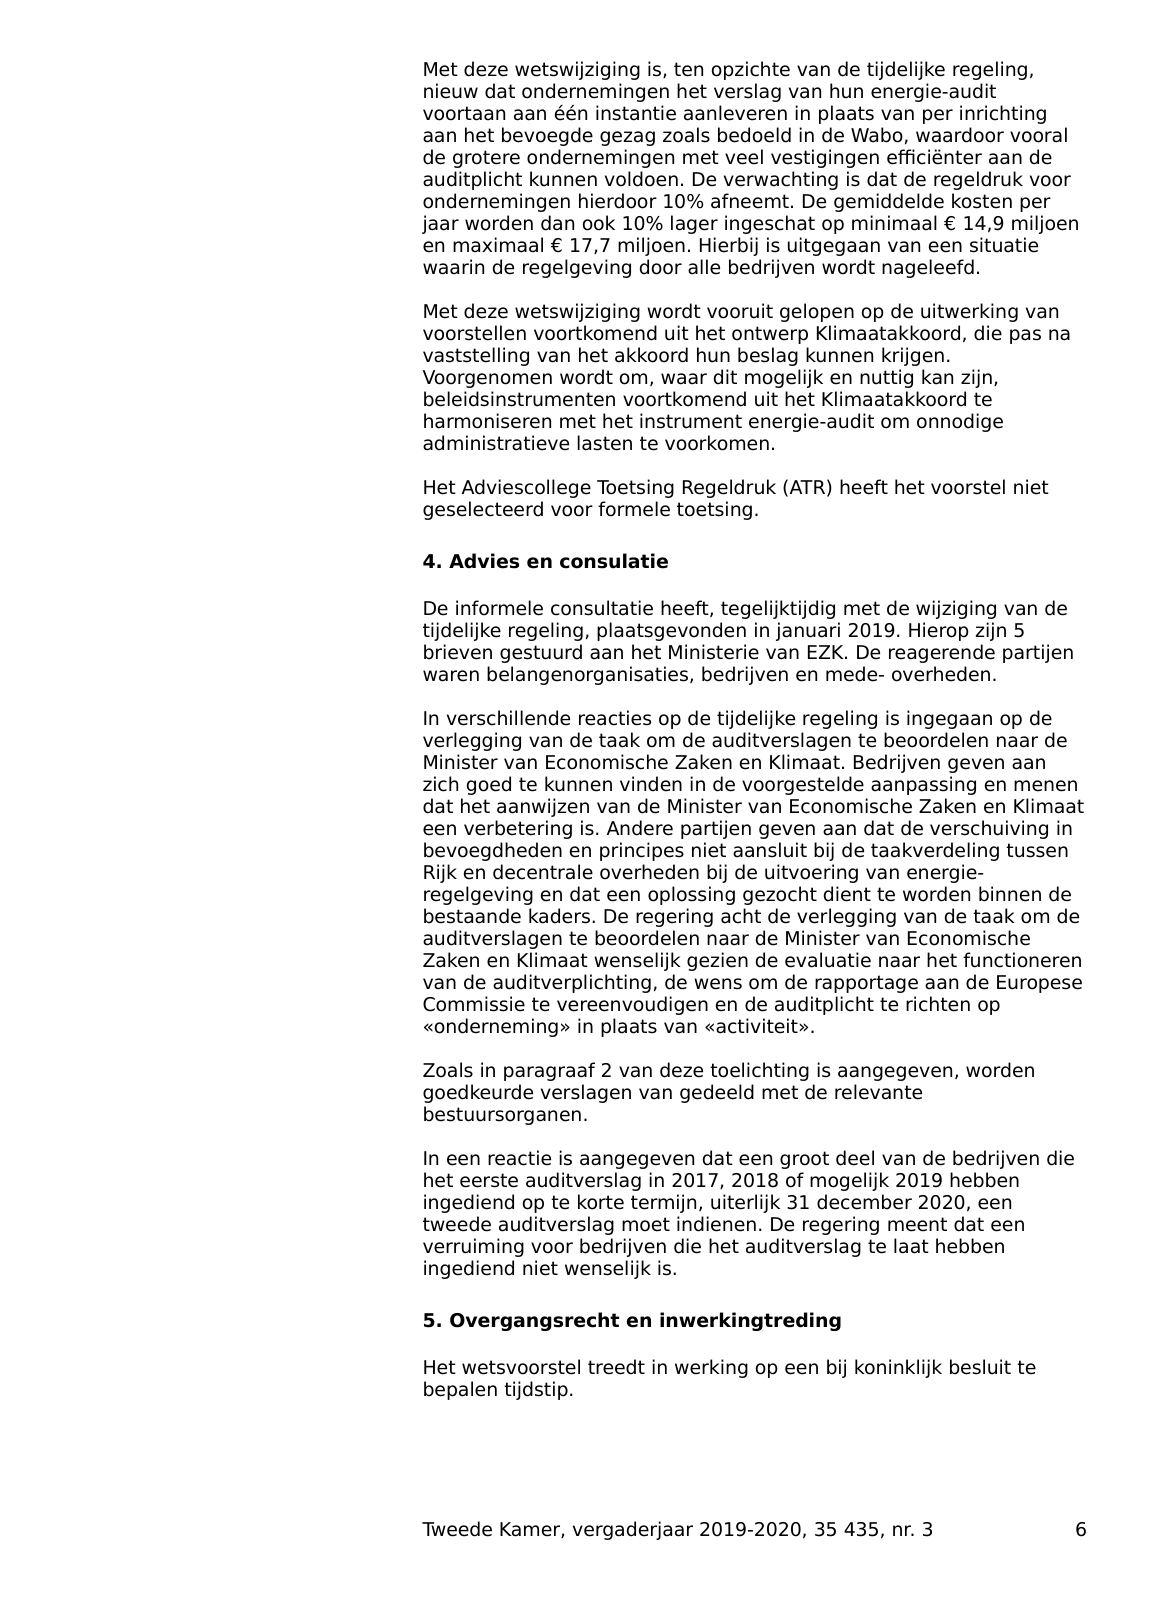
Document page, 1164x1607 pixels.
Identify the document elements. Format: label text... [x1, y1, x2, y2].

text In verschillende reacties op de tijdelijke regeling is ingegaan op de verlegging van de taak om de auditverslagen te beoordelen naar de Minister van Economische Zaken en Klimaat. Bedrijven geven aan zich goed te kunnen vinden in de voorgestelde aanpassing en menen dat het aanwijzen van de Minister van Economische Zaken en Klimaat een verbetering is. Andere partijen geven aan dat de verschuiving in bevoegdheden en principes niet aansluit bij de taakverdeling tussen Rijk en decentrale overheden bij de uitvoering van energie-regelgeving en dat een oplossing gezocht dient te worden binnen de bestaande kaders. De regering acht de verlegging van de taak om de auditverslagen te beoordelen naar de Minister van Economische Zaken en Klimaat wenselijk gezien de evaluatie naar het functioneren van de auditverplichting, de wens om de rapportage aan de Europese Commissie te vereenvoudigen en de auditplicht te richten op «onderneming» in plaats van «activiteit». [422, 708, 1087, 1038]
text Het Adviescollege Toetsing Regeldruk (ATR) heeft het voorstel niet geselecteerd voor formele toetsing. [422, 477, 1087, 521]
text Met deze wetswijziging wordt vooruit gelopen op de uitwerking van voorstellen voortkomend uit het ontwerp Klimaatakkoord, die pas na vaststelling van het akkoord hun beslag kunnen krijgen. Voorgenomen wordt om, waar dit mogelijk en nuttig kan zijn, beleidsinstrumenten voortkomend uit het Klimaatakkoord te harmoniseren met het instrument energie-audit om onnodige administratieve lasten te voorkomen. [422, 301, 1087, 455]
text Zoals in paragraaf 2 van deze toelichting is aangegeven, worden goedkeurde verslagen van gedeeld met de relevante bestuursorganen. [422, 1060, 1087, 1126]
text De informele consultatie heeft, tegelijktijdig met de wijziging van de tijdelijke regeling, plaatsgevonden in januari 2019. Hierop zijn 5 brieven gestuurd aan het Ministerie van EZK. De reagerende partijen waren belangenorganisaties, bedrijven en mede- overheden. [422, 598, 1087, 686]
text In een reactie is aangegeven dat een groot deel van de bedrijven die het eerste auditverslag in 2017, 2018 of mogelijk 2019 hebben ingediend op te korte termijn, uiterlijk 31 december 2020, een tweede auditverslag moet indienen. De regering meent dat een verruiming voor bedrijven die het auditverslag te laat hebben ingediend niet wenselijk is. [422, 1148, 1087, 1280]
text Met deze wetswijziging is, ten opzichte van de tijdelijke regeling, nieuw dat ondernemingen het verslag van hun energie-audit voortaan aan één instantie aanleveren in plaats van per inrichting aan het bevoegde gezag zoals bedoeld in de Wabo, waardoor vooral de grotere ondernemingen met veel vestigingen efficiënter aan de auditplicht kunnen voldoen. De verwachting is dat de regeldruk voor ondernemingen hierdoor 10% afneemt. De gemiddelde kosten per jaar worden dan ook 10% lager ingeschat op minimaal € 14,9 miljoen en maximaal € 17,7 miljoen. Hierbij is uitgegaan van een situatie waarin de regelgeving door alle bedrijven wordt nageleefd. [422, 59, 1087, 279]
text Het wetsvoorstel treedt in werking op een bij koninklijk besluit te bepalen tijdstip. [422, 1357, 1087, 1401]
subtitle 5. Overgangsrecht en inwerkingtreding [422, 1310, 1087, 1332]
subtitle 4. Advies en consulatie [422, 551, 1087, 573]
